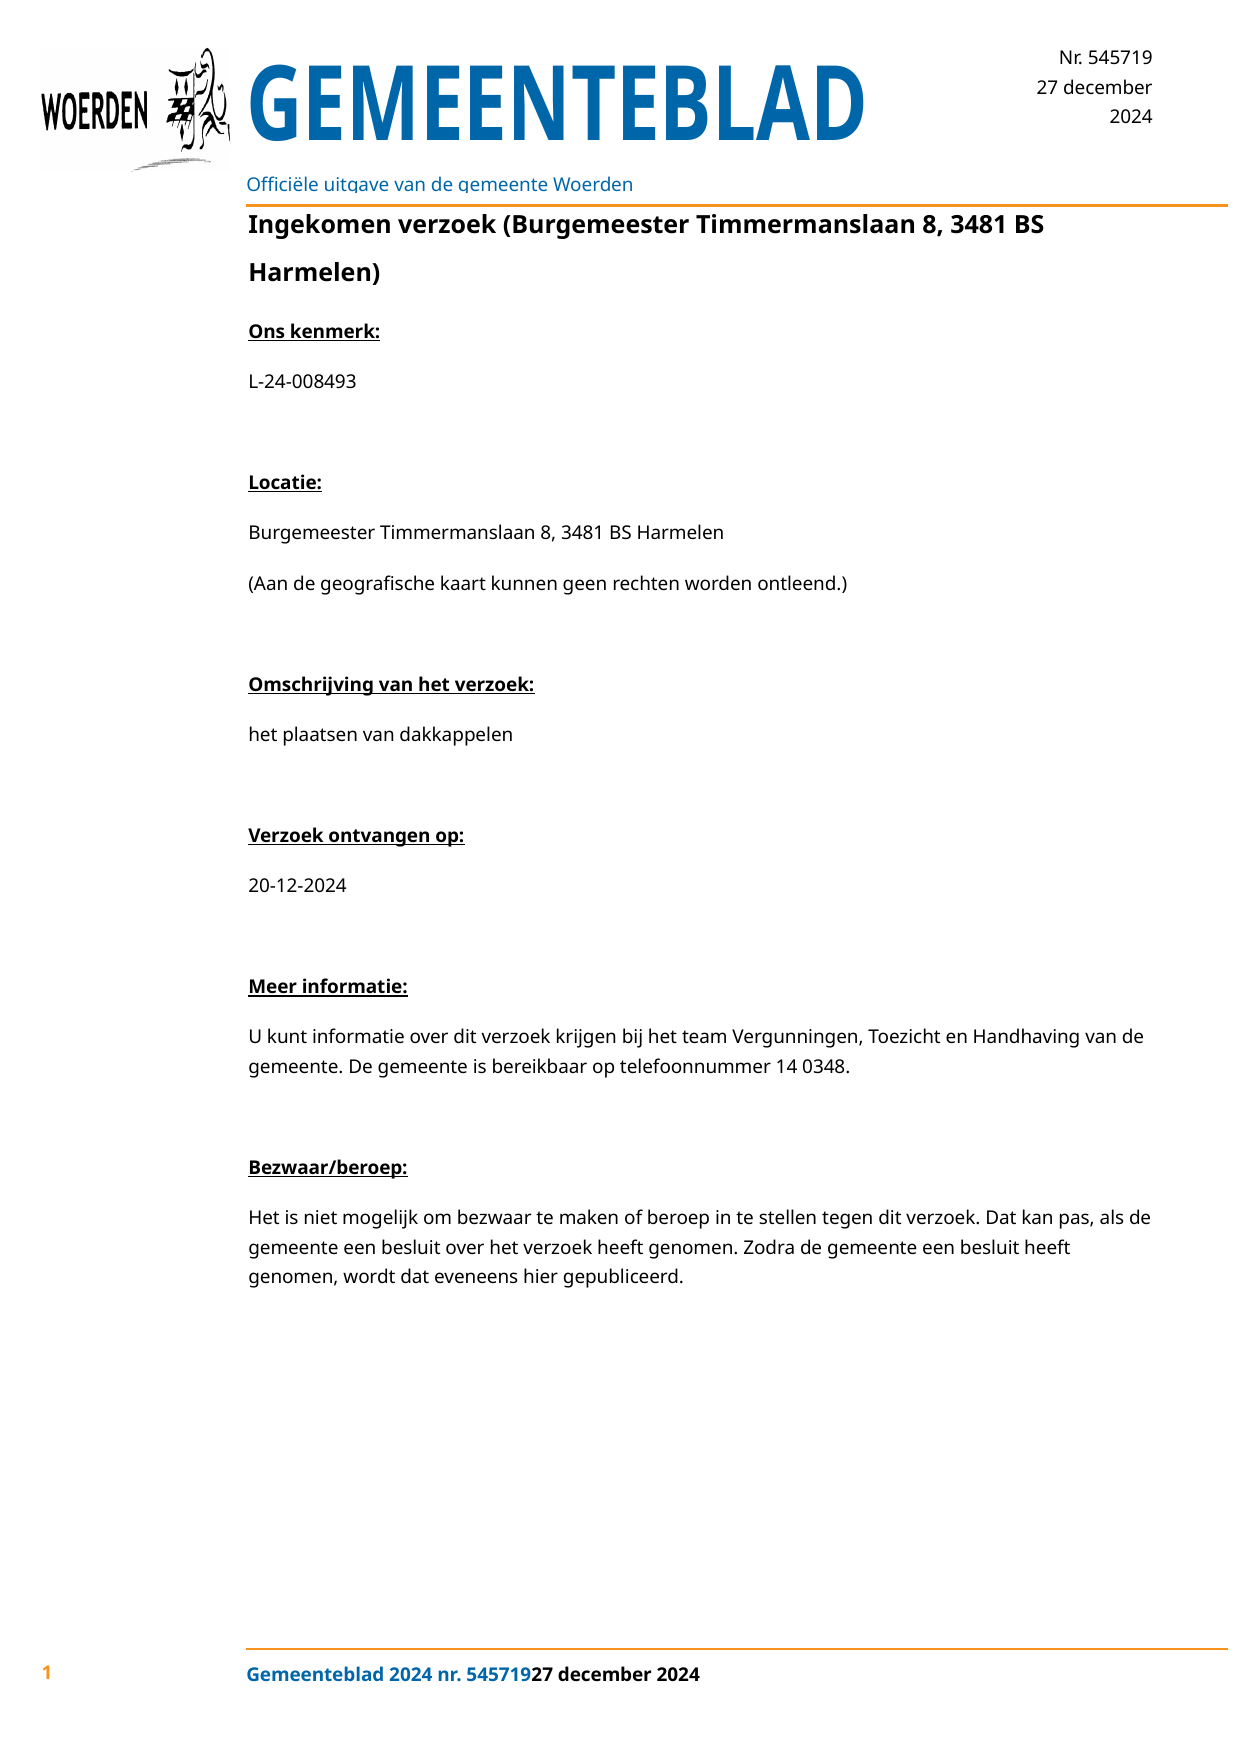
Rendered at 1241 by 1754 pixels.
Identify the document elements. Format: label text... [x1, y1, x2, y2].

text L-24-008493 [248, 368, 1152, 394]
text Verzoek ontvangen op: [248, 822, 1152, 848]
text U kunt informatie over dit verzoek krijgen bij het team Vergunningen, Toezicht en Handhaving van de gemeente. De gemeente is bereikbaar op telefoonnummer 14 0348. [248, 1024, 1152, 1079]
text Bezwaar/beroep: [248, 1154, 1152, 1180]
text 20-12-2024 [248, 872, 1152, 898]
text het plaatsen van dakkappelen [248, 721, 1152, 747]
text Omschrijving van het verzoek: [248, 671, 1152, 697]
picture [41, 47, 231, 172]
text (Aan de geografische kaart kunnen geen rechten worden ontleend.) [248, 570, 1152, 596]
text Ons kenmerk: [248, 318, 1152, 344]
text Het is niet mogelijk om bezwaar te maken of beroep in te stellen tegen dit verzoek. Dat kan pas, als de gemeente een besluit over het verzoek heeft genomen. Zodra de gemeente een besluit heeft genomen, wordt dat eveneens hier gepubliceerd. [248, 1204, 1152, 1289]
text Ingekomen verzoek (Burgemeester Timmermanslaan 8, 3481 BS Harmelen) [248, 207, 1152, 288]
text Meer informatie: [248, 973, 1152, 999]
text Burgemeester Timmermanslaan 8, 3481 BS Harmelen [248, 519, 1152, 545]
text Locatie: [248, 469, 1152, 495]
